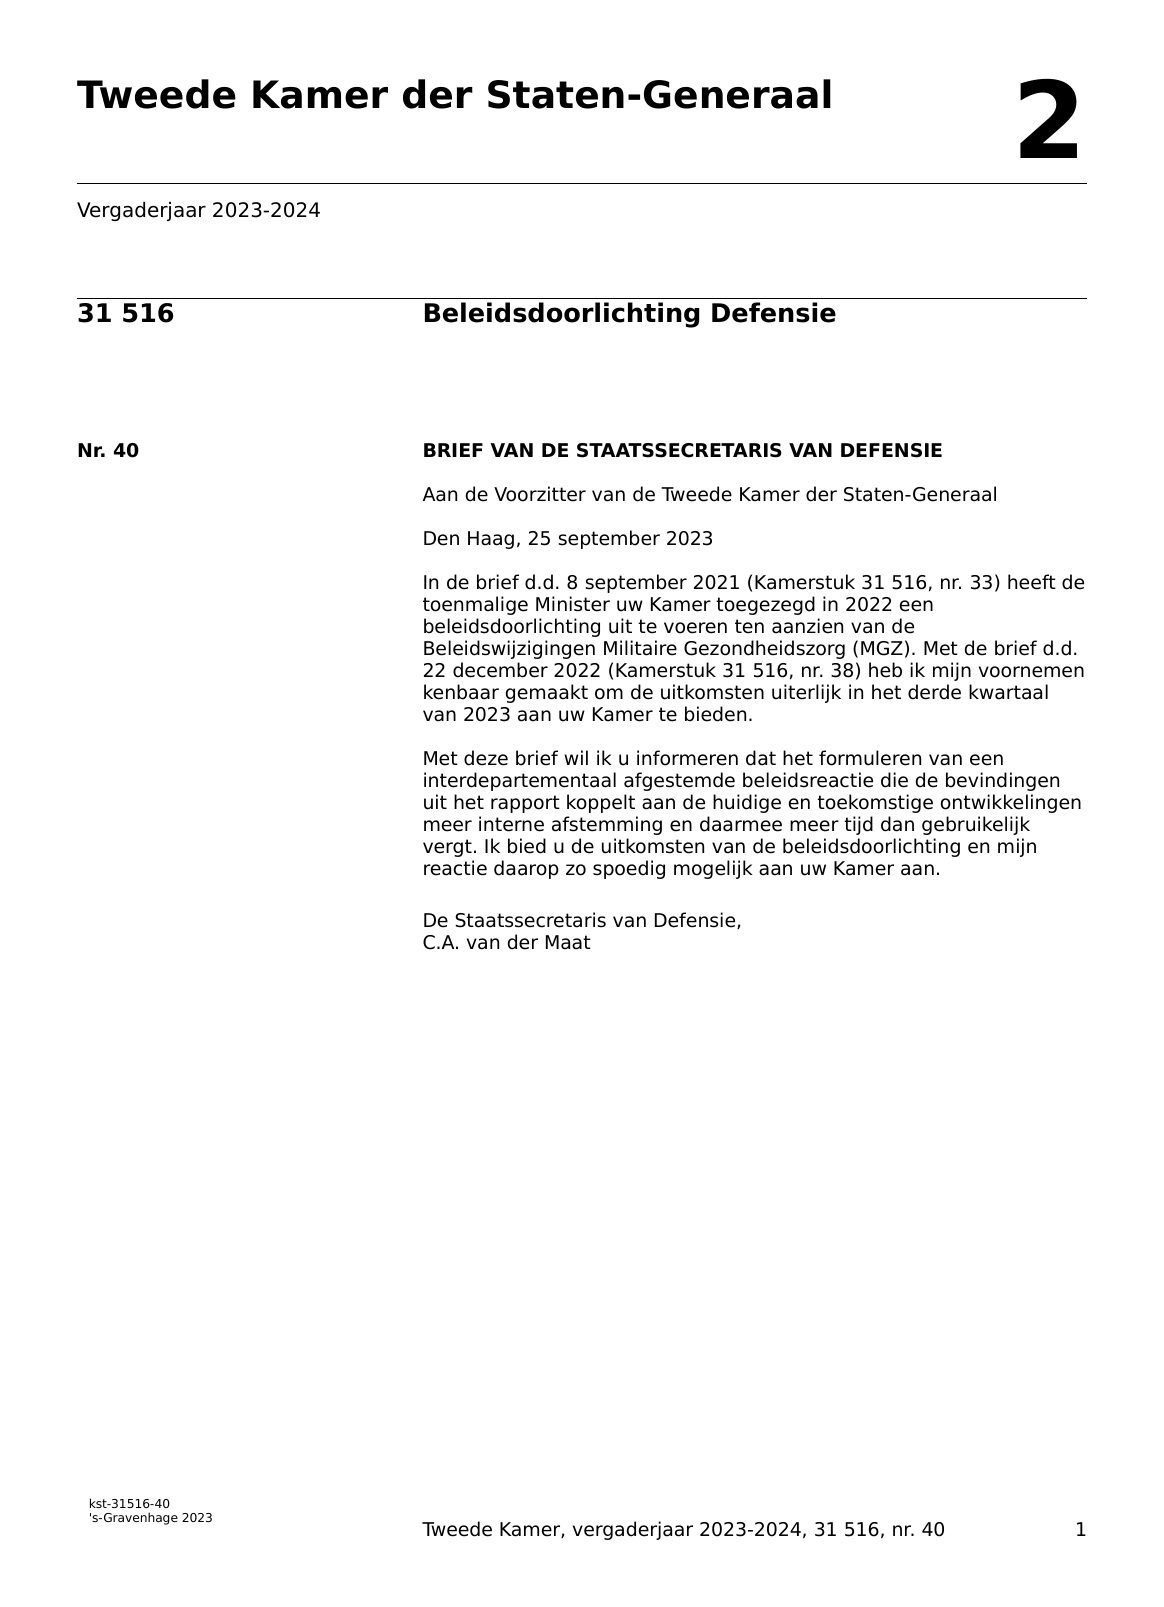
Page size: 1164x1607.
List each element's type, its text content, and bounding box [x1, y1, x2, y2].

table_header 2 [886, 59, 1087, 183]
text Met deze brief wil ik u informeren dat het formuleren van een interdepartementaal afgestemde beleidsreactie die de bevindingen uit het rapport koppelt aan de huidige en toekomstige ontwikkelingen meer interne afstemming en daarmee meer tijd dan gebruikelijk vergt. Ik bied u de uitkomsten van de beleidsdoorlichting en mijn reactie daarop zo spoedig mogelijk aan uw Kamer aan. [422, 748, 1087, 880]
text Aan de Voorzitter van de Tweede Kamer der Staten-Generaal [422, 484, 1087, 506]
text In de brief d.d. 8 september 2021 (Kamerstuk 31 516, nr. 33) heeft de toenmalige Minister uw Kamer toegezegd in 2022 een beleidsdoorlichting uit te voeren ten aanzien van de Beleidswijzigingen Militaire Gezondheidszorg (MGZ). Met de brief d.d. 22 december 2022 (Kamerstuk 31 516, nr. 38) heb ik mijn voornemen kenbaar gemaakt om de uitkomsten uiterlijk in het derde kwartaal van 2023 aan uw Kamer te bieden. [422, 572, 1087, 726]
text Den Haag, 25 september 2023 [422, 528, 1087, 550]
table_header Tweede Kamer der Staten-Generaal [77, 59, 886, 183]
text De Staatssecretaris van Defensie, C.A. van der Maat [422, 910, 1087, 954]
table_cell Vergaderjaar 2023-2024 [77, 184, 1087, 298]
text kst-31516-40 [88, 1497, 323, 1511]
subtitle 31 516 Beleidsdoorlichting Defensie [77, 299, 1087, 329]
text 's-Gravenhage 2023 [88, 1511, 323, 1525]
subtitle Nr. 40 BRIEF VAN DE STAATSSECRETARIS VAN DEFENSIE [77, 440, 1087, 462]
